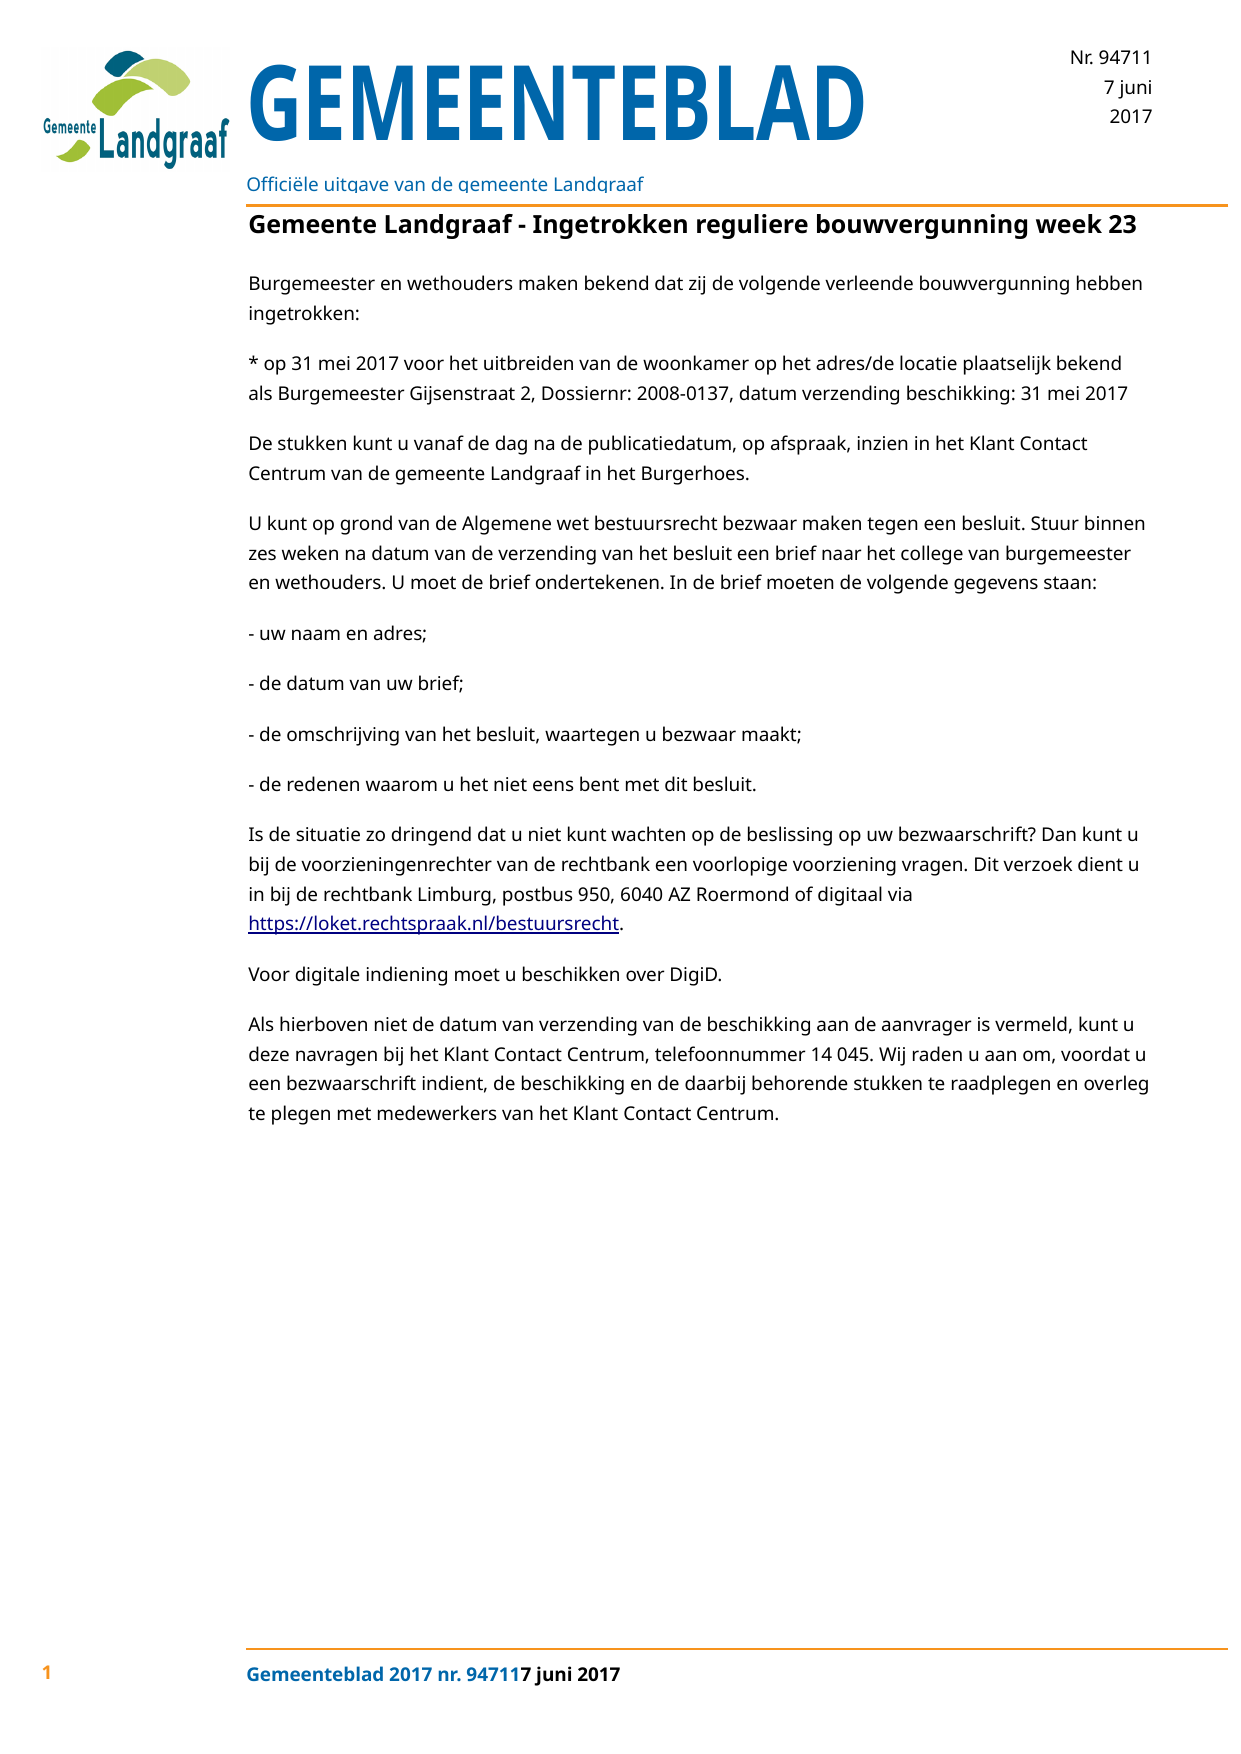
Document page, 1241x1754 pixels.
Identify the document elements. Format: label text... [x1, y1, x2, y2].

text U kunt op grond van de Algemene wet bestuursrecht bezwaar maken tegen een besluit. Stuur binnen zes weken na datum van de verzending van het besluit een brief naar het college van burgemeester en wethouders. U moet de brief ondertekenen. In de brief moeten de volgende gegevens staan: [248, 510, 1152, 595]
text * op 31 mei 2017 voor het uitbreiden van de woonkamer op het adres/de locatie plaatselijk bekend als Burgemeester Gijsenstraat 2, Dossiernr: 2008-0137, datum verzending beschikking: 31 mei 2017 [248, 350, 1152, 406]
text - de datum van uw brief; [248, 670, 1152, 696]
text Voor digitale indiening moet u beschikken over DigiD. [248, 961, 1152, 986]
text - de omschrijving van het besluit, waartegen u bezwaar maakt; [248, 721, 1152, 746]
text - de redenen waarom u het niet eens bent met dit besluit. [248, 771, 1152, 797]
picture [41, 47, 231, 172]
text Burgemeester en wethouders maken bekend dat zij de volgende verleende bouwvergunning hebben ingetrokken: [248, 270, 1152, 326]
text Als hierboven niet de datum van verzending van de beschikking aan de aanvrager is vermeld, kunt u deze navragen bij het Klant Contact Centrum, telefoonnummer 14 045. Wij raden u aan om, voordat u een bezwaarschrift indient, de beschikking en de daarbij behorende stukken te raadplegen en overleg te plegen met medewerkers van het Klant Contact Centrum. [248, 1011, 1152, 1126]
text Is de situatie zo dringend dat u niet kunt wachten op de beslissing op uw bezwaarschrift? Dan kunt u bij de voorzieningenrechter van de rechtbank een voorlopige voorziening vragen. Dit verzoek dient u in bij de rechtbank Limburg, postbus 950, 6040 AZ Roermond of digitaal via https://loket.rechtspraak.nl/bestuursrecht. [248, 822, 1152, 936]
text - uw naam en adres; [248, 620, 1152, 646]
text Gemeente Landgraaf - Ingetrokken reguliere bouwvergunning week 23 [248, 207, 1152, 241]
text De stukken kunt u vanaf de dag na de publicatiedatum, op afspraak, inzien in het Klant Contact Centrum van de gemeente Landgraaf in het Burgerhoes. [248, 430, 1152, 486]
